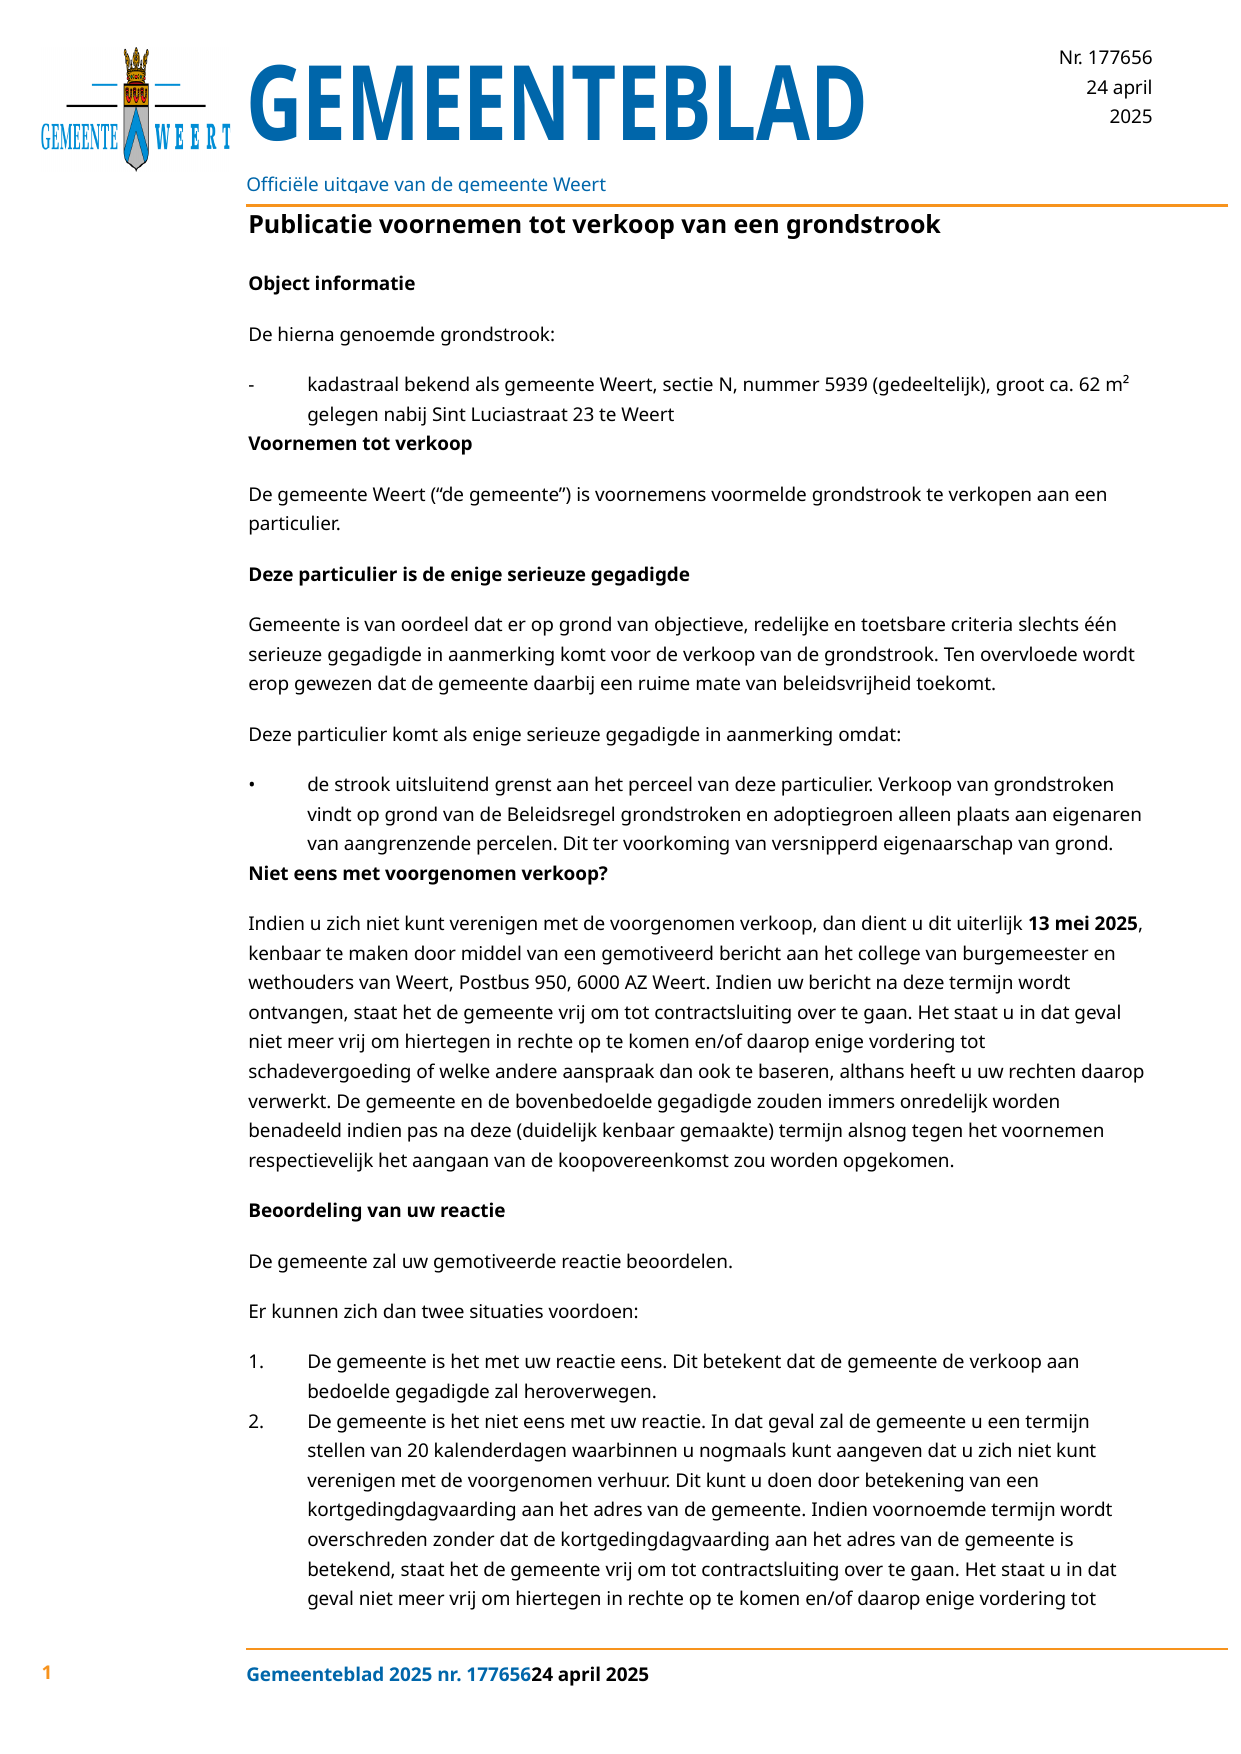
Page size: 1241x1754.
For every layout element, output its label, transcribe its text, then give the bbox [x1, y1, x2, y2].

text Niet eens met voorgenomen verkoop? [248, 860, 1152, 886]
text Deze particulier komt als enige serieuze gegadigde in aanmerking omdat: [248, 721, 1152, 746]
text Er kunnen zich dan twee situaties voordoen: [248, 1298, 1152, 1324]
list De gemeente is het niet eens met uw reactie. In dat geval zal de gemeente u een termijn stellen van 20 kalenderdagen waarbinnen u nogmaals kunt aangeven dat u zich niet kunt verenigen met de voorgenomen verhuur. Dit kunt u doen door betekening van een kortgedingdagvaarding aan het adres van de gemeente. Indien voornoemde termijn wordt overschreden zonder dat de kortgedingdagvaarding aan het adres van de gemeente is betekend, staat het de gemeente vrij om tot contractsluiting over te gaan. Het staat u in dat geval niet meer vrij om hiertegen in rechte op te komen en/of daarop enige vordering tot [248, 1408, 1152, 1611]
text Object informatie [248, 270, 1152, 296]
list de strook uitsluitend grenst aan het perceel van deze particulier. Verkoop van grondstroken vindt op grond van de Beleidsregel grondstroken en adoptiegroen alleen plaats aan eigenaren van aangrenzende percelen. Dit ter voorkoming van versnipperd eigenaarschap van grond. [248, 771, 1152, 856]
text Indien u zich niet kunt verenigen met de voorgenomen verkoop, dan dient u dit uiterlijk 13 mei 2025, kenbaar te maken door middel van een gemotiveerd bericht aan het college van burgemeester en wethouders van Weert, Postbus 950, 6000 AZ Weert. Indien uw bericht na deze termijn wordt ontvangen, staat het de gemeente vrij om tot contractsluiting over te gaan. Het staat u in dat geval niet meer vrij om hiertegen in rechte op te komen en/of daarop enige vordering tot schadevergoeding of welke andere aanspraak dan ook te baseren, althans heeft u uw rechten daarop verwerkt. De gemeente en de bovenbedoelde gegadigde zouden immers onredelijk worden benadeeld indien pas na deze (duidelijk kenbaar gemaakte) termijn alsnog tegen het voornemen respectievelijk het aangaan van de koopovereenkomst zou worden opgekomen. [248, 910, 1152, 1173]
text Gemeente is van oordeel dat er op grond van objectieve, redelijke en toetsbare criteria slechts één serieuze gegadigde in aanmerking komt voor de verkoop van de grondstrook. Ten overvloede wordt erop gewezen dat de gemeente daarbij een ruime mate van beleidsvrijheid toekomt. [248, 611, 1152, 696]
text Beoordeling van uw reactie [248, 1197, 1152, 1223]
text Publicatie voornemen tot verkoop van een grondstrook [248, 207, 1152, 241]
list kadastraal bekend als gemeente Weert, sectie N, nummer 5939 (gedeeltelijk), groot ca. 62 m² gelegen nabij Sint Luciastraat 23 te Weert [248, 371, 1152, 426]
text De gemeente zal uw gemotiveerde reactie beoordelen. [248, 1248, 1152, 1273]
picture [41, 47, 231, 172]
text Deze particulier is de enige serieuze gegadigde [248, 561, 1152, 586]
text Voornemen tot verkoop [248, 430, 1152, 456]
text De hierna genoemde grondstrook: [248, 321, 1152, 346]
list De gemeente is het met uw reactie eens. Dit betekent dat de gemeente de verkoop aan bedoelde gegadigde zal heroverwegen. [248, 1349, 1152, 1404]
text De gemeente Weert (“de gemeente”) is voornemens voormelde grondstrook te verkopen aan een particulier. [248, 481, 1152, 536]
